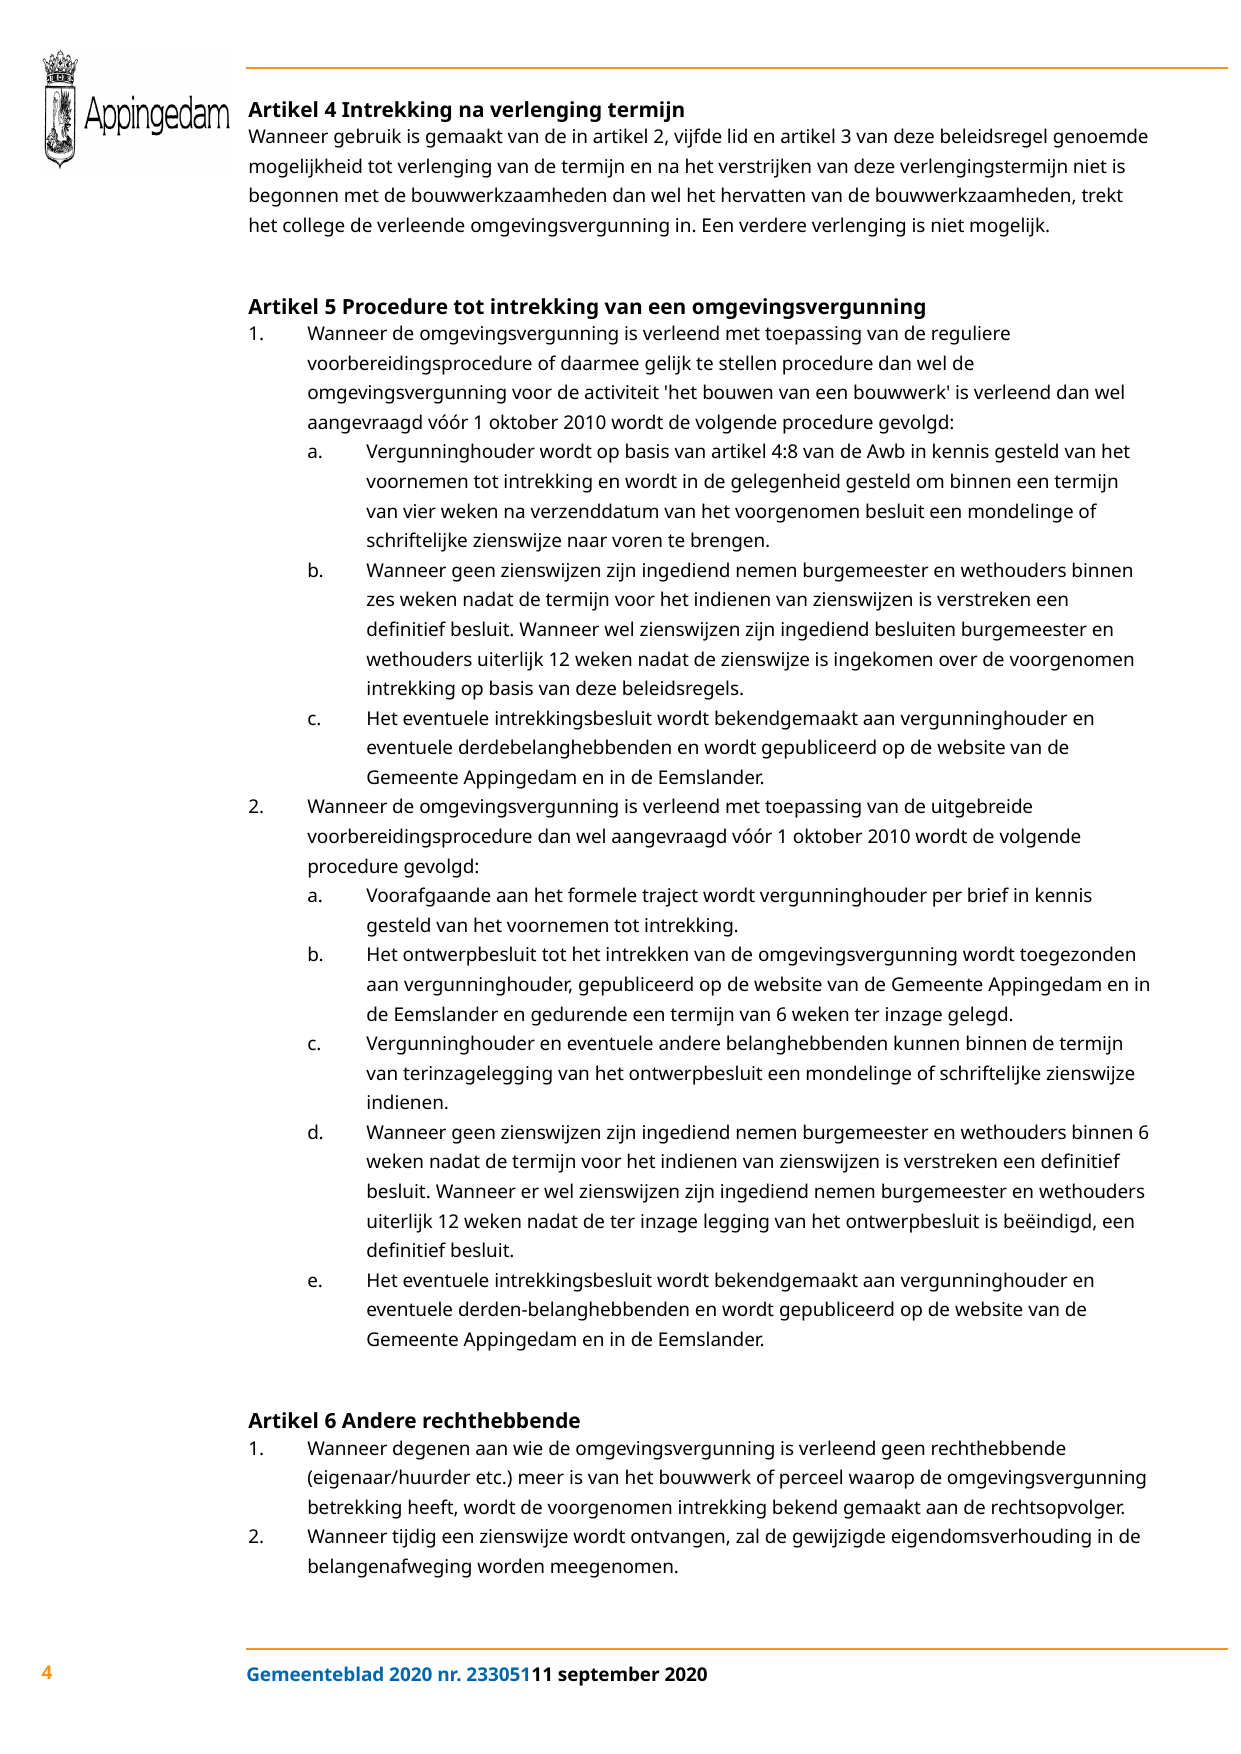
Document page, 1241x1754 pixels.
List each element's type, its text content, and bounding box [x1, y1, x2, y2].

text Artikel 6 Andere rechthebbende [248, 1406, 1152, 1435]
list Vergunninghouder wordt op basis van artikel 4:8 van de Awb in kennis gesteld van het voornemen tot intrekking en wordt in de gelegenheid gesteld om binnen een termijn van vier weken na verzenddatum van het voorgenomen besluit een mondelinge of schriftelijke zienswijze naar voren te brengen. [307, 439, 1152, 553]
picture [41, 47, 231, 172]
list Het ontwerpbesluit tot het intrekken van de omgevingsvergunning wordt toegezonden aan vergunninghouder, gepubliceerd op de website van de Gemeente Appingedam en in de Eemslander en gedurende een termijn van 6 weken ter inzage gelegd. [307, 942, 1152, 1027]
list Wanneer de omgevingsvergunning is verleend met toepassing van de reguliere voorbereidingsprocedure of daarmee gelijk te stellen procedure dan wel de omgevingsvergunning voor de activiteit 'het bouwen van een bouwwerk' is verleend dan wel aangevraagd vóór 1 oktober 2010 wordt de volgende procedure gevolgd: [248, 320, 1152, 435]
list Wanneer tijdig een zienswijze wordt ontvangen, zal de gewijzigde eigendomsverhouding in de belangenafweging worden meegenomen. [248, 1523, 1152, 1579]
list Wanneer geen zienswijzen zijn ingediend nemen burgemeester en wethouders binnen 6 weken nadat de termijn voor het indienen van zienswijzen is verstreken een definitief besluit. Wanneer er wel zienswijzen zijn ingediend nemen burgemeester en wethouders uiterlijk 12 weken nadat de ter inzage legging van het ontwerpbesluit is beëindigd, een definitief besluit. [307, 1119, 1152, 1263]
list Het eventuele intrekkingsbesluit wordt bekendgemaakt aan vergunninghouder en eventuele derdebelanghebbenden en wordt gepubliceerd op de website van de Gemeente Appingedam en in de Eemslander. [307, 705, 1152, 790]
list Wanneer de omgevingsvergunning is verleend met toepassing van de uitgebreide voorbereidingsprocedure dan wel aangevraagd vóór 1 oktober 2010 wordt de volgende procedure gevolgd: [248, 794, 1152, 879]
list Wanneer geen zienswijzen zijn ingediend nemen burgemeester en wethouders binnen zes weken nadat de termijn voor het indienen van zienswijzen is verstreken een definitief besluit. Wanneer wel zienswijzen zijn ingediend besluiten burgemeester en wethouders uiterlijk 12 weken nadat de zienswijze is ingekomen over de voorgenomen intrekking op basis van deze beleidsregels. [307, 557, 1152, 701]
list Vergunninghouder en eventuele andere belanghebbenden kunnen binnen de termijn van terinzagelegging van het ontwerpbesluit een mondelinge of schriftelijke zienswijze indienen. [307, 1030, 1152, 1115]
list Voorafgaande aan het formele traject wordt vergunninghouder per brief in kennis gesteld van het voornemen tot intrekking. [307, 882, 1152, 938]
text Artikel 4 Intrekking na verlenging termijn [248, 95, 1152, 123]
text Wanneer gebruik is gemaakt van de in artikel 2, vijfde lid en artikel 3 van deze beleidsregel genoemde mogelijkheid tot verlenging van de termijn en na het verstrijken van deze verlengingstermijn niet is begonnen met de bouwwerkzaamheden dan wel het hervatten van de bouwwerkzaamheden, trekt het college de verleende omgevingsvergunning in. Een verdere verlenging is niet mogelijk. [248, 123, 1152, 238]
text Artikel 5 Procedure tot intrekking van een omgevingsvergunning [248, 292, 1152, 320]
list Wanneer degenen aan wie de omgevingsvergunning is verleend geen rechthebbende (eigenaar/huurder etc.) meer is van het bouwwerk of perceel waarop de omgevingsvergunning betrekking heeft, wordt de voorgenomen intrekking bekend gemaakt aan de rechtsopvolger. [248, 1435, 1152, 1519]
list Het eventuele intrekkingsbesluit wordt bekendgemaakt aan vergunninghouder en eventuele derden-belanghebbenden en wordt gepubliceerd op de website van de Gemeente Appingedam en in de Eemslander. [307, 1267, 1152, 1352]
